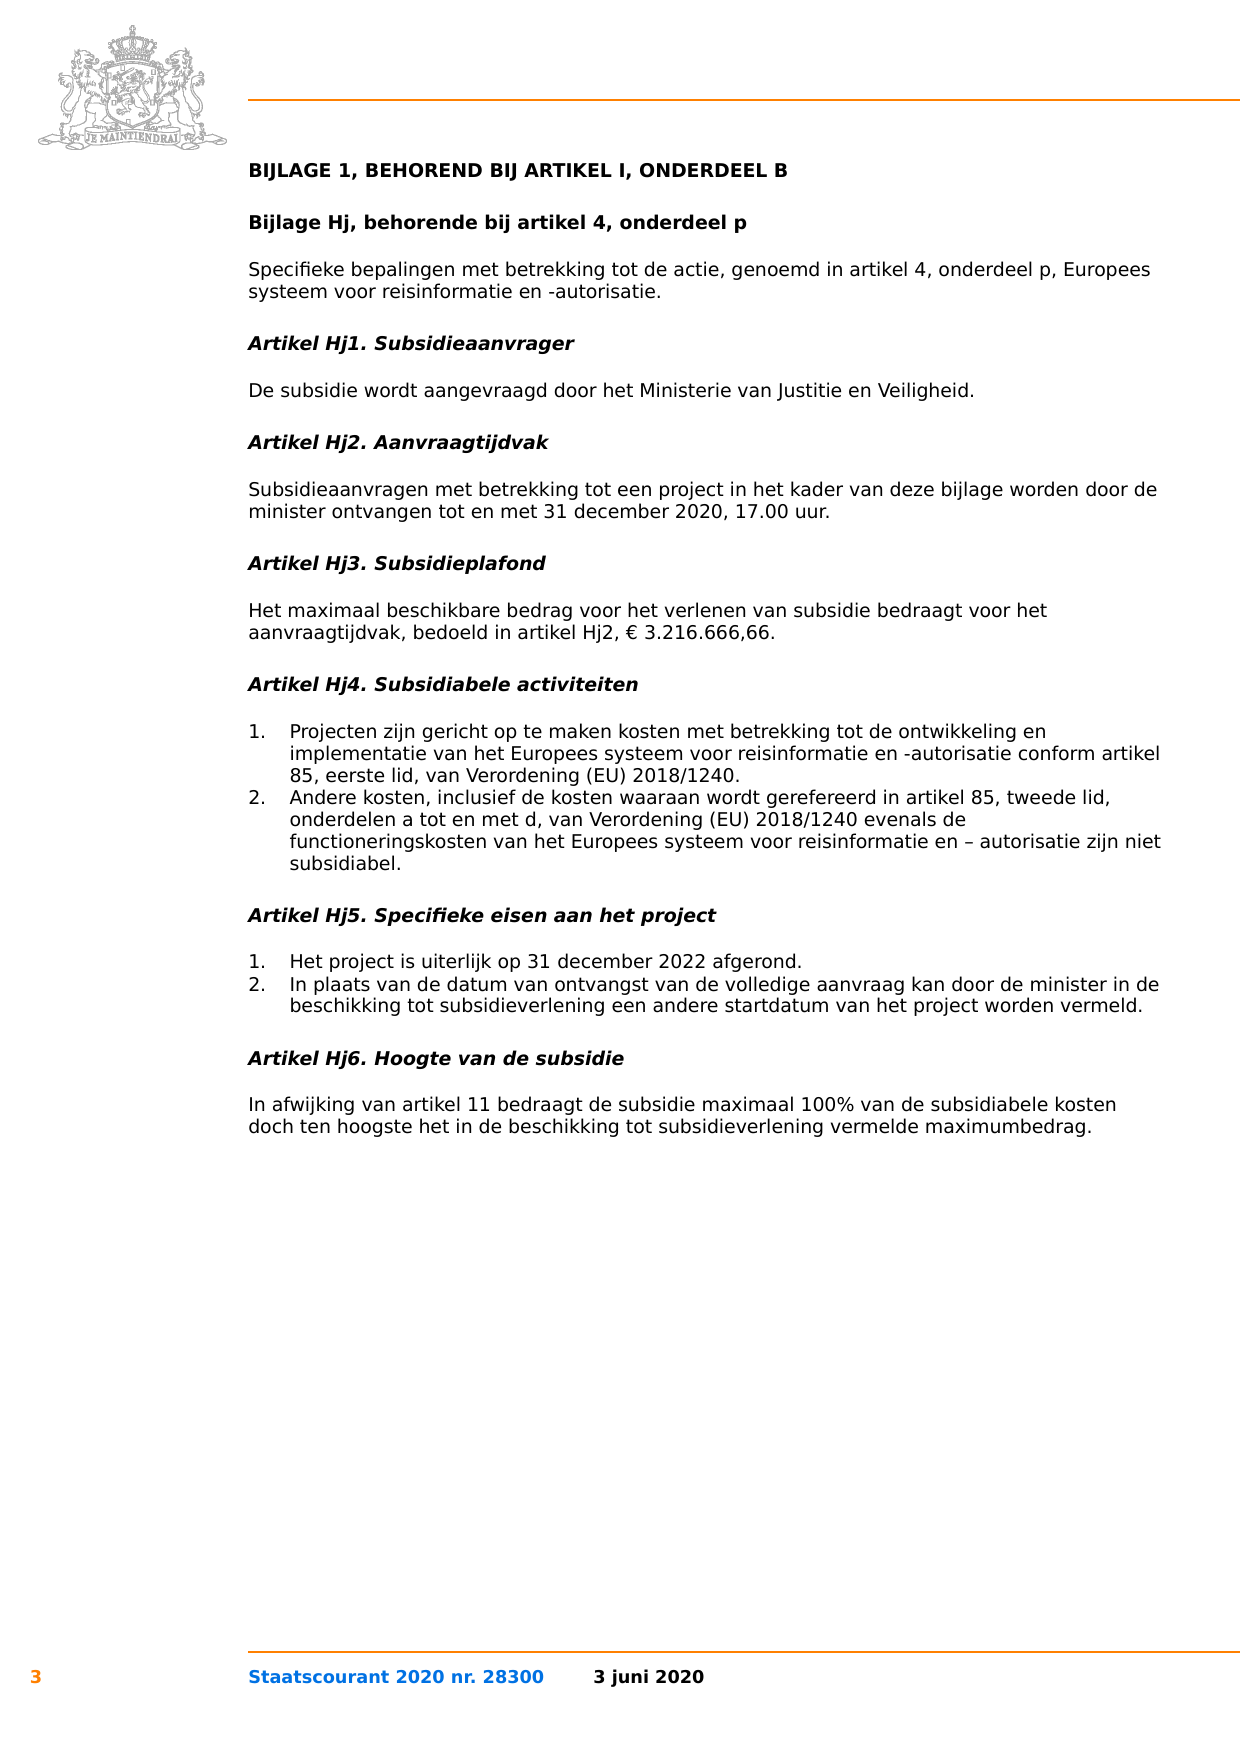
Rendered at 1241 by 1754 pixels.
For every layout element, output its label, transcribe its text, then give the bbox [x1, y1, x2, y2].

text Subsidieaanvragen met betrekking tot een project in het kader van deze bijlage worden door de minister ontvangen tot en met 31 december 2020, 17.00 uur. [248, 479, 1163, 523]
subtitle Bijlage Hj, behorende bij artikel 4, onderdeel p [248, 212, 1163, 234]
text De subsidie wordt aangevraagd door het Ministerie van Justitie en Veiligheid. [248, 380, 1163, 402]
text Het maximaal beschikbare bedrag voor het verlenen van subsidie bedraagt voor het aanvraagtijdvak, bedoeld in artikel Hj2, € 3.216.666,66. [248, 600, 1163, 644]
text In afwijking van artikel 11 bedraagt de subsidie maximaal 100% van de subsidiabele kosten doch ten hoogste het in de beschikking tot subsidieverlening vermelde maximumbedrag. [248, 1094, 1163, 1138]
text 1. Het project is uiterlijk op 31 december 2022 afgerond. [248, 951, 1163, 973]
subtitle Artikel Hj1. Subsidieaanvrager [248, 333, 1163, 355]
subtitle Artikel Hj5. Specifieke eisen aan het project [248, 904, 1163, 926]
text 1. Projecten zijn gericht op te maken kosten met betrekking tot de ontwikkeling en implementatie van het Europees systeem voor reisinformatie en -autorisatie conform artikel 85, eerste lid, van Verordening (EU) 2018/1240. [248, 721, 1163, 787]
subtitle Artikel Hj6. Hoogte van de subsidie [248, 1047, 1163, 1069]
subtitle BIJLAGE 1, BEHOREND BIJ ARTIKEL I, ONDERDEEL B [248, 160, 1163, 182]
picture [38, 25, 227, 150]
text 2. In plaats van de datum van ontvangst van de volledige aanvraag kan door de minister in de beschikking tot subsidieverlening een andere startdatum van het project worden vermeld. [248, 973, 1163, 1017]
subtitle Artikel Hj3. Subsidieplafond [248, 553, 1163, 575]
text Specifieke bepalingen met betrekking tot de actie, genoemd in artikel 4, onderdeel p, Europees systeem voor reisinformatie en -autorisatie. [248, 259, 1163, 303]
text 2. Andere kosten, inclusief de kosten waaraan wordt gerefereerd in artikel 85, tweede lid, onderdelen a tot en met d, van Verordening (EU) 2018/1240 evenals de functioneringskosten van het Europees systeem voor reisinformatie en – autorisatie zijn niet subsidiabel. [248, 787, 1163, 874]
subtitle Artikel Hj4. Subsidiabele activiteiten [248, 674, 1163, 696]
subtitle Artikel Hj2. Aanvraagtijdvak [248, 432, 1163, 454]
